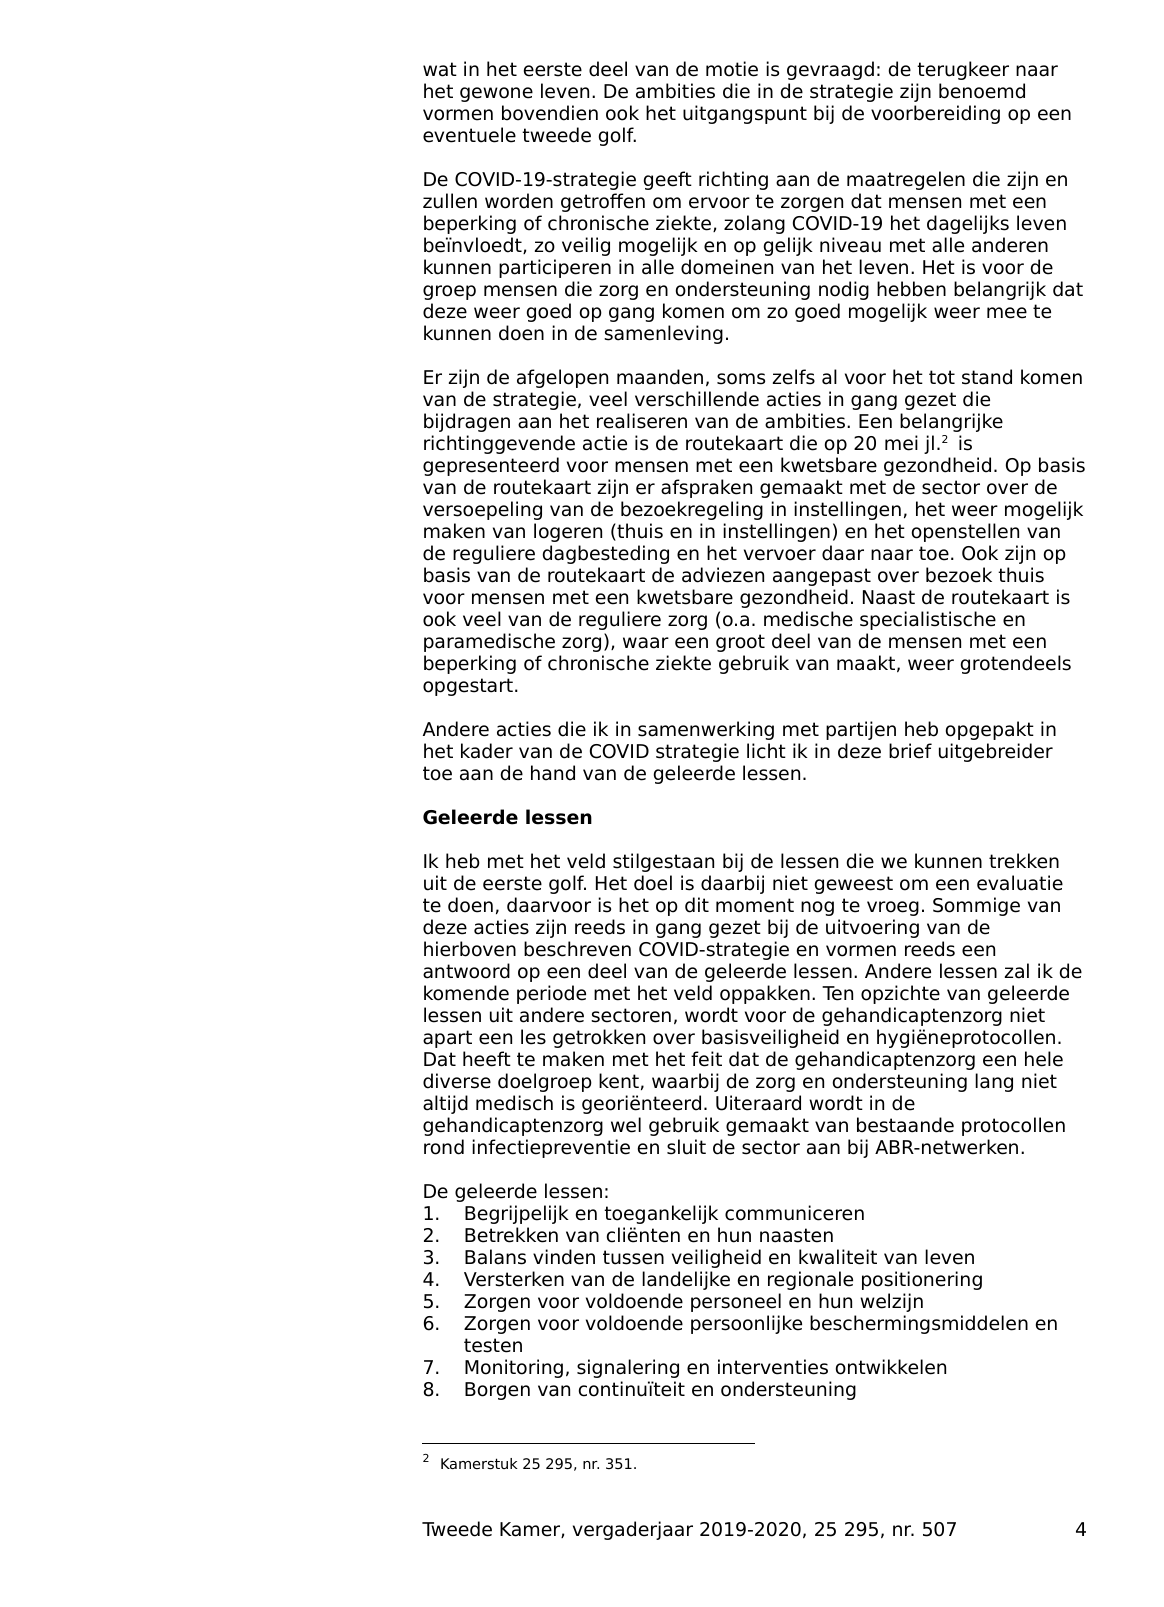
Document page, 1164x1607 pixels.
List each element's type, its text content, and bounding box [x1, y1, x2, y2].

text 7. Monitoring, signalering en interventies ontwikkelen [422, 1357, 1087, 1379]
text 2. Betrekken van cliënten en hun naasten [422, 1225, 1087, 1247]
text Er zijn de afgelopen maanden, soms zelfs al voor het tot stand komen van de strategie, veel verschillende acties in gang gezet die bijdragen aan het realiseren van de ambities. Een belangrijke richtinggevende actie is de routekaart die op 20 mei jl. is gepresenteerd voor mensen met een kwetsbare gezondheid. Op basis van de routekaart zijn er afspraken gemaakt met de sector over de versoepeling van de bezoekregeling in instellingen, het weer mogelijk maken van logeren (thuis en in instellingen) en het openstellen van de reguliere dagbesteding en het vervoer daar naar toe. Ook zijn op basis van de routekaart de adviezen aangepast over bezoek thuis voor mensen met een kwetsbare gezondheid. Naast de routekaart is ook veel van de reguliere zorg (o.a. medische specialistische en paramedische zorg), waar een groot deel van de mensen met een beperking of chronische ziekte gebruik van maakt, weer grotendeels opgestart. [422, 367, 1087, 697]
text wat in het eerste deel van de motie is gevraagd: de terugkeer naar het gewone leven. De ambities die in de strategie zijn benoemd vormen bovendien ook het uitgangspunt bij de voorbereiding op een eventuele tweede golf. [422, 59, 1087, 147]
text 4. Versterken van de landelijke en regionale positionering [422, 1269, 1087, 1291]
text 1. Begrijpelijk en toegankelijk communiceren [422, 1203, 1087, 1225]
text Ik heb met het veld stilgestaan bij de lessen die we kunnen trekken uit de eerste golf. Het doel is daarbij niet geweest om een evaluatie te doen, daarvoor is het op dit moment nog te vroeg. Sommige van deze acties zijn reeds in gang gezet bij de uitvoering van de hierboven beschreven COVID-strategie en vormen reeds een antwoord op een deel van de geleerde lessen. Andere lessen zal ik de komende periode met het veld oppakken. Ten opzichte van geleerde lessen uit andere sectoren, wordt voor de gehandicaptenzorg niet apart een les getrokken over basisveiligheid en hygiëneprotocollen. Dat heeft te maken met het feit dat de gehandicaptenzorg een hele diverse doelgroep kent, waarbij de zorg en ondersteuning lang niet altijd medisch is georiënteerd. Uiteraard wordt in de gehandicaptenzorg wel gebruik gemaakt van bestaande protocollen rond infectiepreventie en sluit de sector aan bij ABR-netwerken. [422, 851, 1087, 1159]
text 6. Zorgen voor voldoende persoonlijke beschermingsmiddelen en testen [422, 1313, 1087, 1357]
text De COVID-19-strategie geeft richting aan de maatregelen die zijn en zullen worden getroffen om ervoor te zorgen dat mensen met een beperking of chronische ziekte, zolang COVID-19 het dagelijks leven beïnvloedt, zo veilig mogelijk en op gelijk niveau met alle anderen kunnen participeren in alle domeinen van het leven. Het is voor de groep mensen die zorg en ondersteuning nodig hebben belangrijk dat deze weer goed op gang komen om zo goed mogelijk weer mee te kunnen doen in de samenleving. [422, 169, 1087, 345]
text Kamerstuk 25 295, nr. 351. [422, 1452, 1087, 1474]
text Andere acties die ik in samenwerking met partijen heb opgepakt in het kader van de COVID strategie licht ik in deze brief uitgebreider toe aan de hand van de geleerde lessen. [422, 719, 1087, 785]
subtitle Geleerde lessen [422, 807, 1087, 829]
text 3. Balans vinden tussen veiligheid en kwaliteit van leven [422, 1247, 1087, 1269]
text 8. Borgen van continuïteit en ondersteuning [422, 1379, 1087, 1401]
text De geleerde lessen: [422, 1181, 1087, 1203]
text 5. Zorgen voor voldoende personeel en hun welzijn [422, 1291, 1087, 1313]
